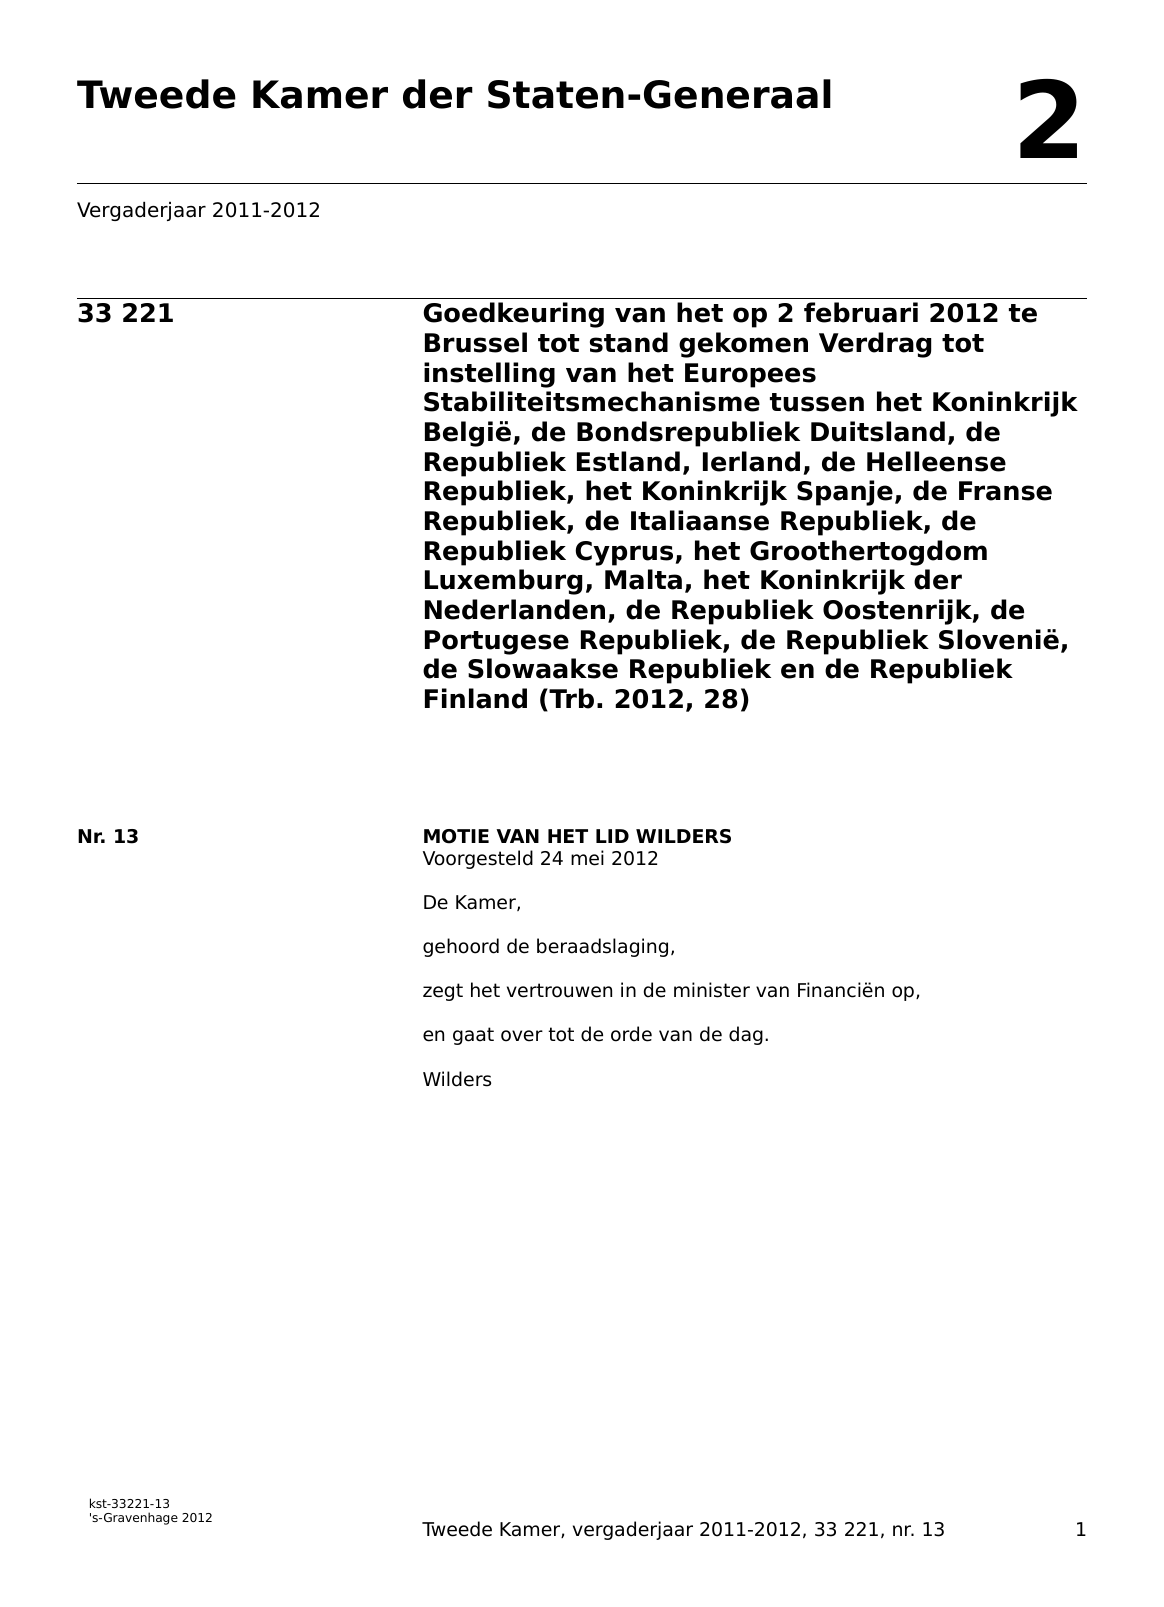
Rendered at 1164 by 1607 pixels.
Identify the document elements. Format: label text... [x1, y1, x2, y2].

table_header 2 [886, 59, 1087, 183]
subtitle Nr. 13 MOTIE VAN HET LID WILDERS [77, 826, 1087, 848]
text gehoord de beraadslaging, [422, 936, 1087, 958]
text en gaat over tot de orde van de dag. [422, 1024, 1087, 1046]
text Voorgesteld 24 mei 2012 [422, 848, 1087, 869]
text 's-Gravenhage 2012 [88, 1511, 323, 1525]
table_header Tweede Kamer der Staten-Generaal [77, 59, 886, 183]
subtitle 33 221 Goedkeuring van het op 2 februari 2012 te Brussel tot stand gekomen Verdrag tot instelling van het Europees Stabiliteitsmechanisme tussen het Koninkrijk België, de Bondsrepubliek Duitsland, de Republiek Estland, Ierland, de Helleense Republiek, het Koninkrijk Spanje, de Franse Republiek, de Italiaanse Republiek, de Republiek Cyprus, het Groothertogdom Luxemburg, Malta, het Koninkrijk der Nederlanden, de Republiek Oostenrijk, de Portugese Republiek, de Republiek Slovenië, de Slowaakse Republiek en de Republiek Finland (Trb. 2012, 28) [77, 299, 1087, 714]
text zegt het vertrouwen in de minister van Financiën op, [422, 980, 1087, 1002]
text kst-33221-13 [88, 1497, 323, 1511]
text Wilders [422, 1068, 1087, 1090]
text De Kamer, [422, 892, 1087, 914]
table_cell Vergaderjaar 2011-2012 [77, 184, 1087, 298]
